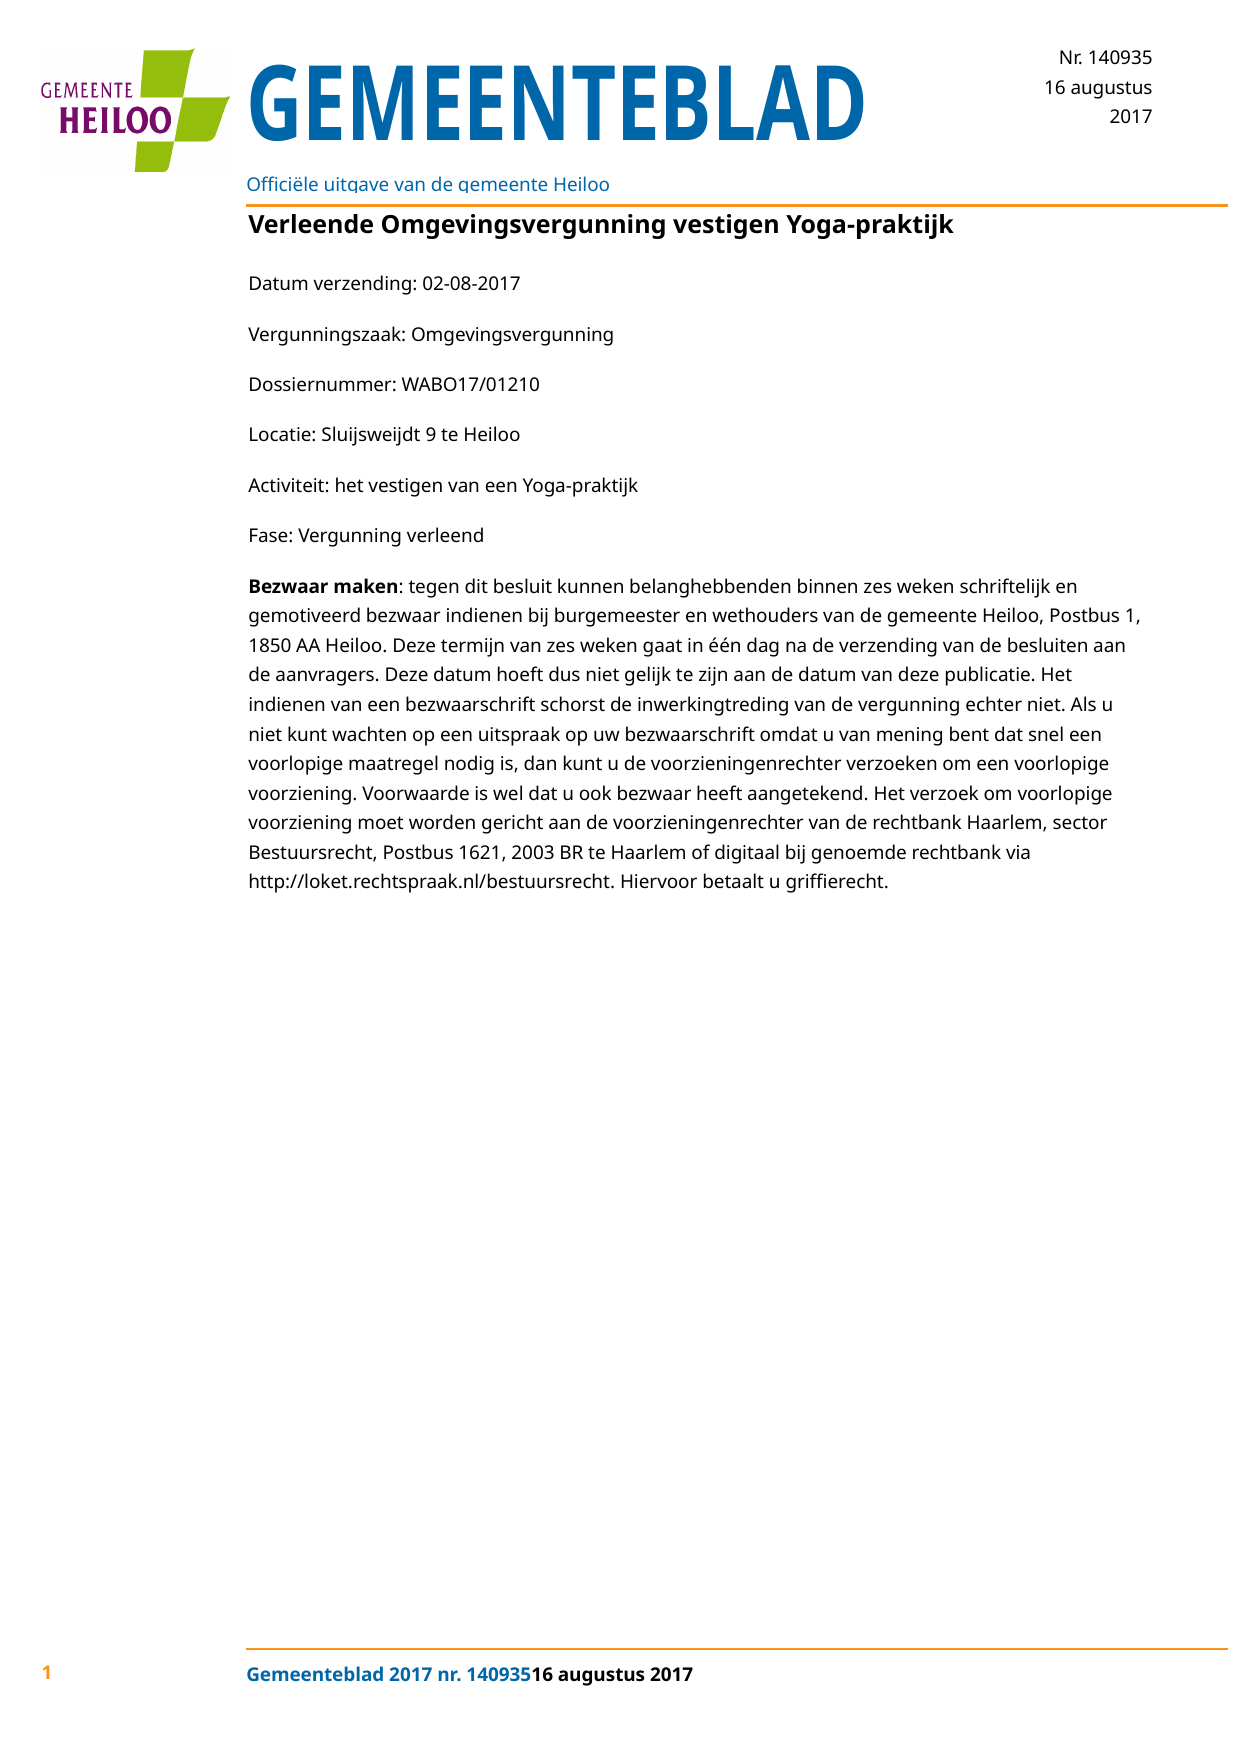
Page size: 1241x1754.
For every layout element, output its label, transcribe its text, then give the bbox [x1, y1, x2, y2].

text Bezwaar maken: tegen dit besluit kunnen belanghebbenden binnen zes weken schriftelijk en gemotiveerd bezwaar indienen bij burgemeester en wethouders van de gemeente Heiloo, Postbus 1, 1850 AA Heiloo. Deze termijn van zes weken gaat in één dag na de verzending van de besluiten aan de aanvragers. Deze datum hoeft dus niet gelijk te zijn aan de datum van deze publicatie. Het indienen van een bezwaarschrift schorst de inwerkingtreding van de vergunning echter niet. Als u niet kunt wachten op een uitspraak op uw bezwaarschrift omdat u van mening bent dat snel een voorlopige maatregel nodig is, dan kunt u de voorzieningenrechter verzoeken om een voorlopige voorziening. Voorwaarde is wel dat u ook bezwaar heeft aangetekend. Het verzoek om voorlopige voorziening moet worden gericht aan de voorzieningenrechter van de rechtbank Haarlem, sector Bestuursrecht, Postbus 1621, 2003 BR te Haarlem of digitaal bij genoemde rechtbank via http://loket.rechtspraak.nl/bestuursrecht. Hiervoor betaalt u griffierecht. [248, 573, 1152, 894]
picture [41, 47, 231, 172]
text Vergunningszaak: Omgevingsvergunning [248, 321, 1152, 346]
text Datum verzending: 02-08-2017 [248, 270, 1152, 296]
text Fase: Vergunning verleend [248, 522, 1152, 548]
text Dossiernummer: WABO17/01210 [248, 371, 1152, 397]
text Verleende Omgevingsvergunning vestigen Yoga-praktijk [248, 207, 1152, 241]
text Locatie: Sluijsweijdt 9 te Heiloo [248, 422, 1152, 447]
text Activiteit: het vestigen van een Yoga-praktijk [248, 472, 1152, 498]
